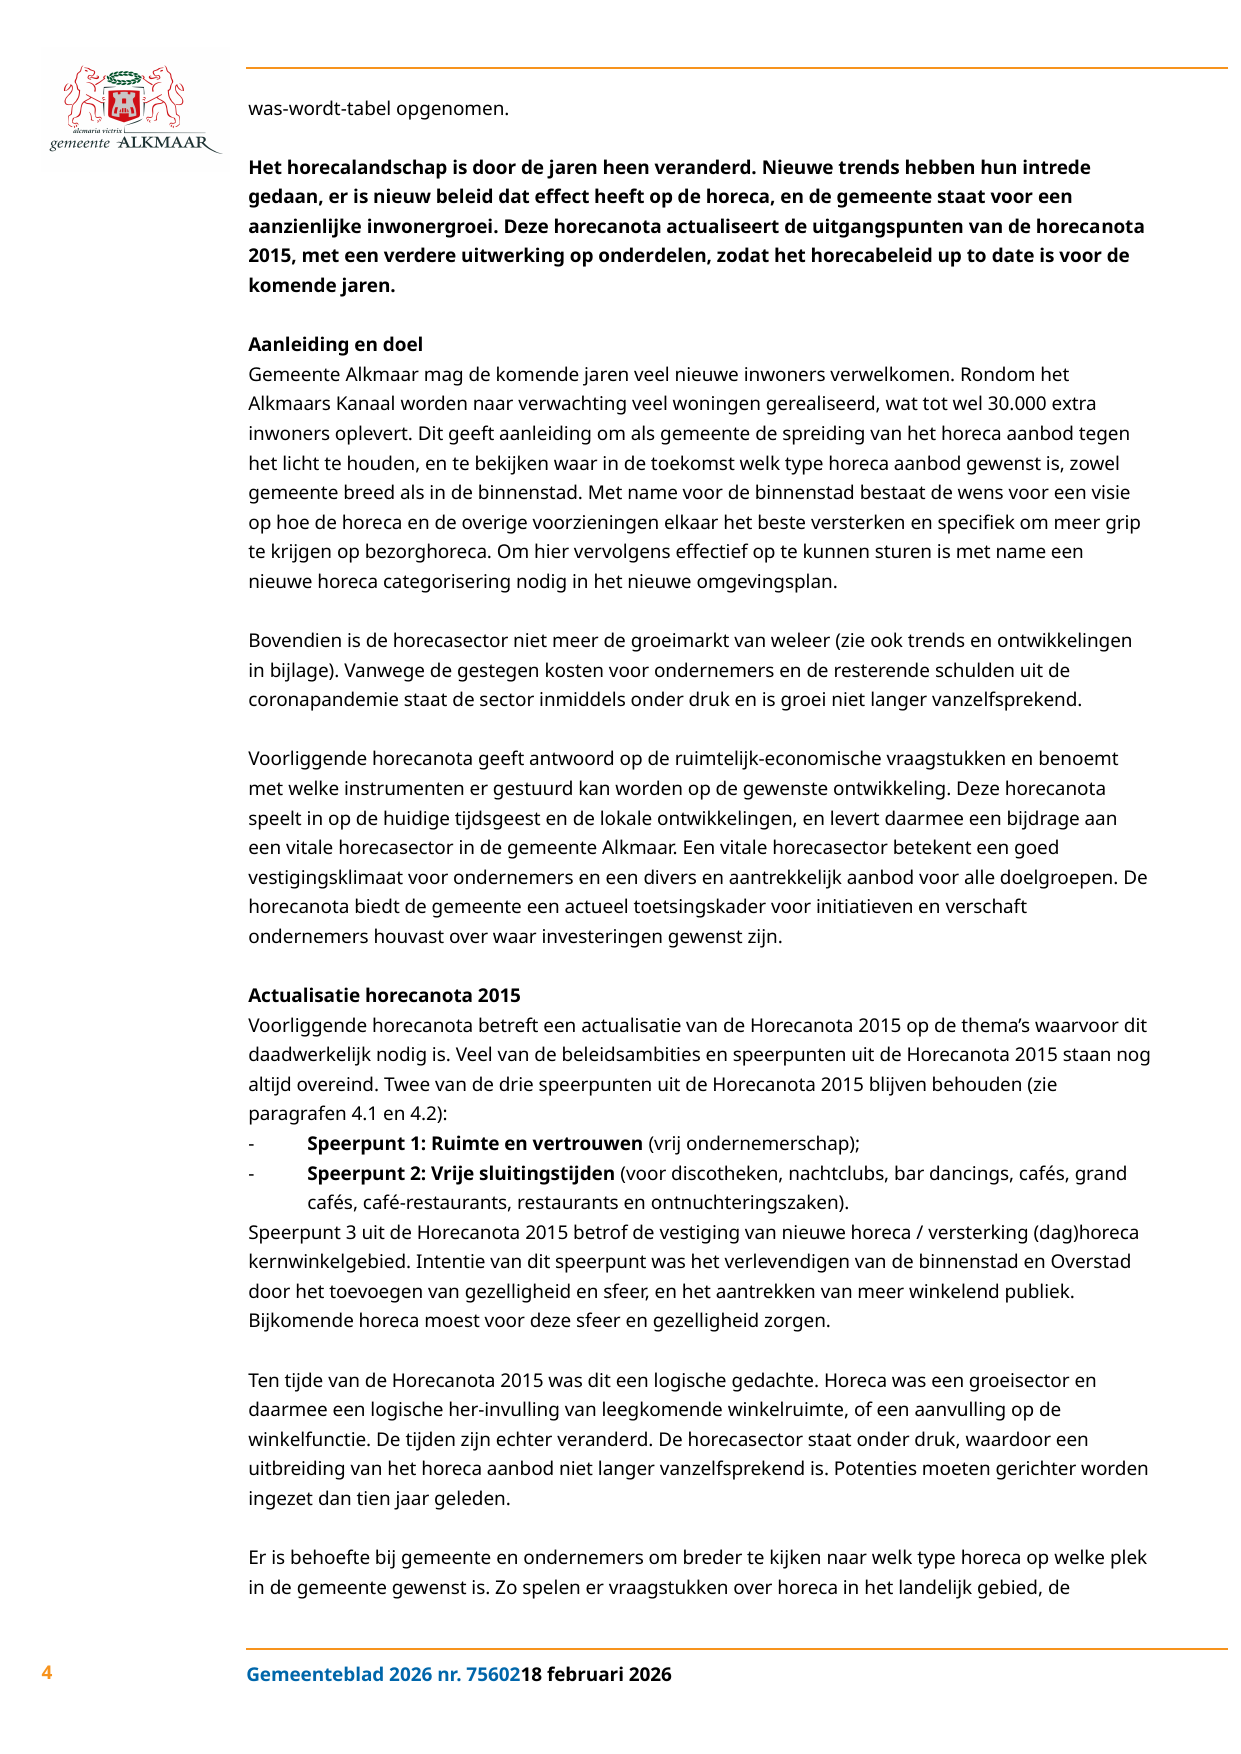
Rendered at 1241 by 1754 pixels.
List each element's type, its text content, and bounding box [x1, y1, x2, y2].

text Speerpunt 3 uit de Horecanota 2015 betrof de vestiging van nieuwe horeca / versterking (dag)horeca kernwinkelgebied. Intentie van dit speerpunt was het verlevendigen van de binnenstad en Overstad door het toevoegen van gezelligheid en sfeer, en het aantrekken van meer winkelend publiek. Bijkomende horeca moest voor deze sfeer en gezelligheid zorgen. [248, 1219, 1152, 1333]
text Het horecalandschap is door de jaren heen veranderd. Nieuwe trends hebben hun intrede gedaan, er is nieuw beleid dat effect heeft op de horeca, en de gemeente staat voor een aanzienlijke inwonergroei. Deze horecanota actualiseert de uitgangspunten van de horeca­nota 2015, met een verdere uitwerking op onder­delen, zodat het horecabeleid up to date is voor de komende jaren. [248, 154, 1152, 298]
text Ten tijde van de Horecanota 2015 was dit een logische gedachte. Horeca was een groeisector en daarmee een logische her-invulling van leegkomende winkelruimte, of een aanvulling op de winkelfunctie. De tijden zijn echter veranderd. De horecasector staat onder druk, waardoor een uitbreiding van het horeca aanbod niet langer vanzelfsprekend is. Potenties moeten gerichter worden ingezet dan tien jaar geleden. [248, 1367, 1152, 1511]
text Bovendien is de horecasector niet meer de groeimarkt van weleer (zie ook trends en ontwikkelingen in bijlage). Vanwege de gestegen kosten voor ondernemers en de resterende schulden uit de coronapandemie staat de sector inmiddels onder druk en is groei niet langer vanzelfsprekend. [248, 627, 1152, 712]
list Speerpunt 2: Vrije sluitingstijden (voor discotheken, nachtclubs, bar dancings, cafés, grand cafés, café-restaurants, restaurants en ontnuchteringszaken). [248, 1160, 1152, 1215]
text Actualisatie horecanota 2015 [248, 982, 1152, 1008]
text Aanleiding en doel [248, 331, 1152, 357]
text Gemeente Alkmaar mag de komende jaren veel nieuwe inwoners verwelkomen. Rondom het Alkmaars Kanaal worden naar verwachting veel woningen gerealiseerd, wat tot wel 30.000 extra inwoners oplevert. Dit geeft aanleiding om als gemeente de spreiding van het horeca aanbod tegen het licht te houden, en te bekijken waar in de toekomst welk type horeca aanbod gewenst is, zowel gemeente breed als in de binnenstad. Met name voor de binnenstad bestaat de wens voor een visie op hoe de horeca en de overige voorzieningen elkaar het beste versterken en specifiek om meer grip te krijgen op bezorghoreca. Om hier vervolgens effectief op te kunnen sturen is met name een nieuwe horeca categorisering nodig in het nieuwe omgevingsplan. [248, 361, 1152, 594]
text Er is behoefte bij gemeente en ondernemers om breder te kijken naar welk type horeca op welke plek in de gemeente gewenst is. Zo spelen er vraagstukken over horeca in het landelijk gebied, de [248, 1544, 1152, 1600]
text Voorliggende horecanota betreft een actualisatie van de Horecanota 2015 op de thema’s waarvoor dit daadwerkelijk nodig is. Veel van de beleidsambities en speerpunten uit de Horecanota 2015 staan nog altijd overeind. Twee van de drie speerpunten uit de Horecanota 2015 blijven behouden (zie paragrafen 4.1 en 4.2): [248, 1012, 1152, 1126]
picture [41, 47, 231, 172]
list Speerpunt 1: Ruimte en vertrouwen (vrij ondernemerschap); [248, 1130, 1152, 1156]
text was-wordt-tabel opgenomen. [248, 95, 1152, 121]
text Voorliggende horecanota geeft antwoord op de ruimtelijk-economische vraagstukken en benoemt met welke instrumenten er gestuurd kan worden op de gewenste ontwikkeling. Deze horecanota speelt in op de huidige tijds­geest en de lokale ontwikkelingen, en levert daarmee een bijdrage aan een vitale horecasector in de gemeente Alkmaar. Een vitale horecasector betekent een goed vestigingsklimaat voor ondernemers en een divers en aantrekkelijk aanbod voor alle doelgroepen. De horecanota biedt de gemeente een actueel toetsingskader voor initiatieven en verschaft ondernemers houvast over waar investeringen gewenst zijn. [248, 746, 1152, 949]
